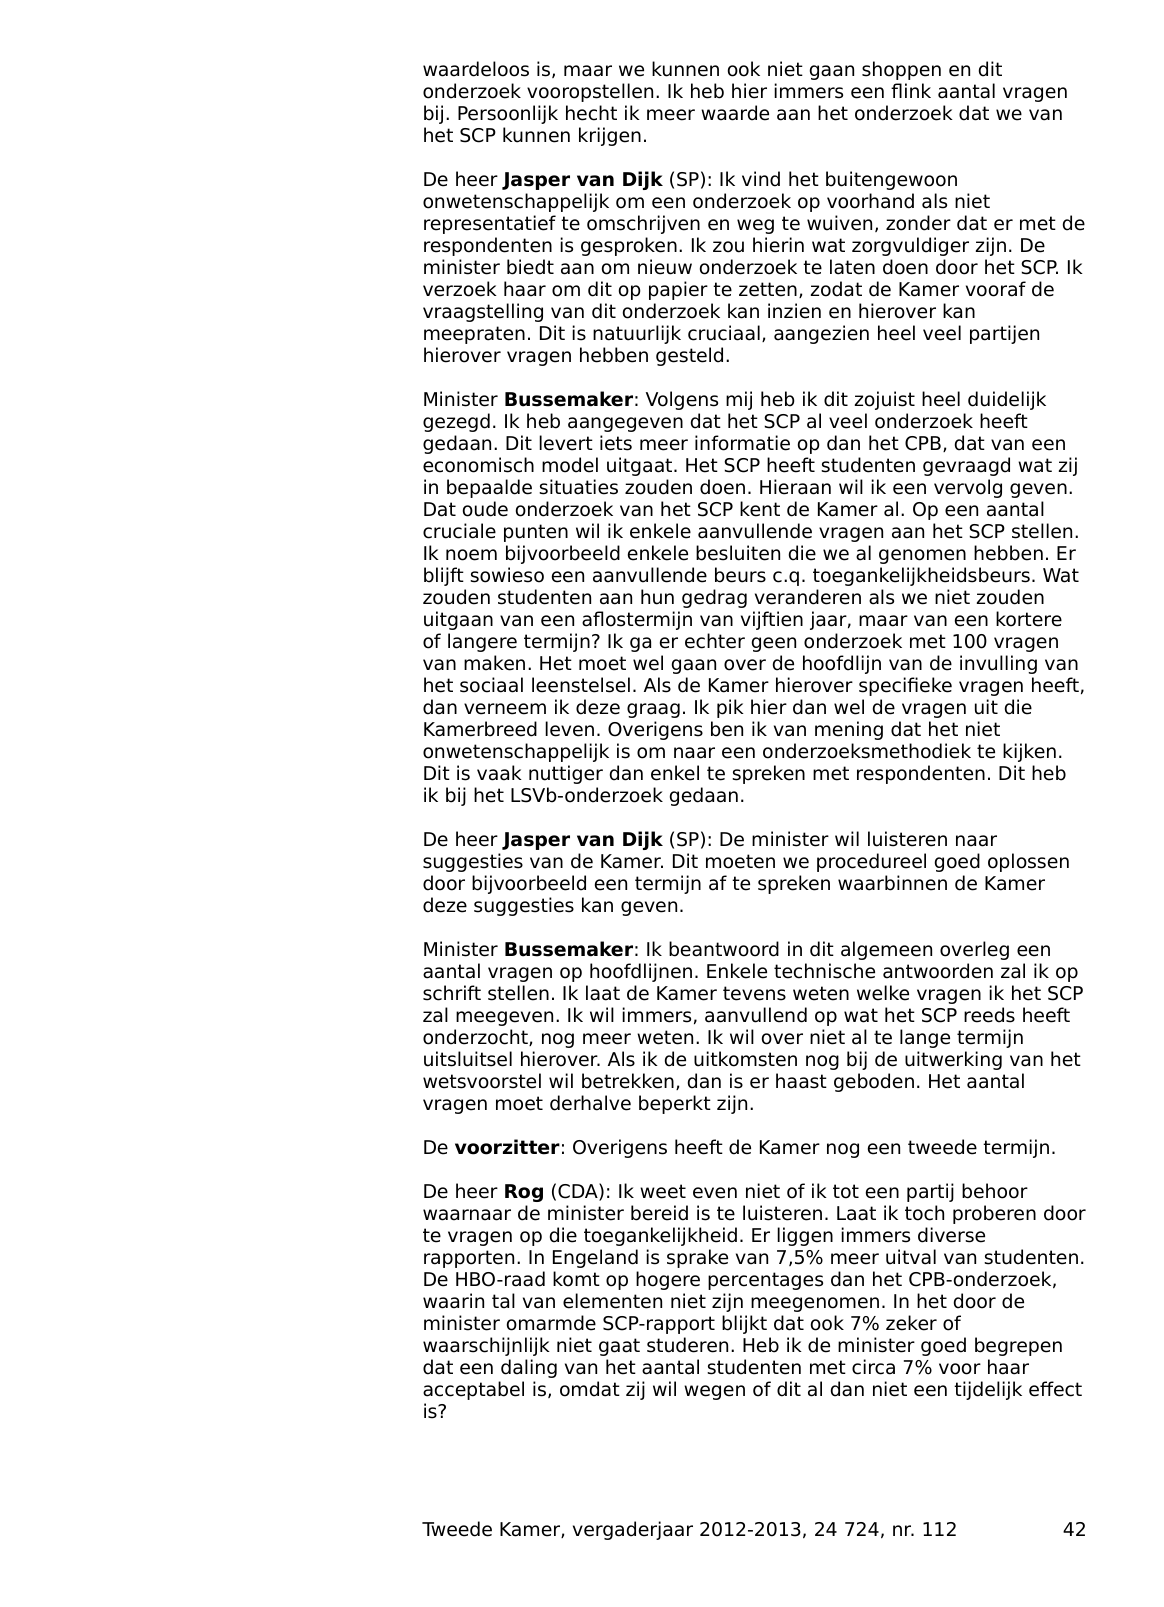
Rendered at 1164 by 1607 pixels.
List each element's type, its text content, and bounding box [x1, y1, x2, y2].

text De voorzitter: Overigens heeft de Kamer nog een tweede termijn. [422, 1137, 1087, 1159]
text De heer Rog (CDA): Ik weet even niet of ik tot een partij behoor waarnaar de minister bereid is te luisteren. Laat ik toch proberen door te vragen op die toegankelijkheid. Er liggen immers diverse rapporten. In Engeland is sprake van 7,5% meer uitval van studenten. De HBO-raad komt op hogere percentages dan het CPB-onderzoek, waarin tal van elementen niet zijn meegenomen. In het door de minister omarmde SCP-rapport blijkt dat ook 7% zeker of waarschijnlijk niet gaat studeren. Heb ik de minister goed begrepen dat een daling van het aantal studenten met circa 7% voor haar acceptabel is, omdat zij wil wegen of dit al dan niet een tijdelijk effect is? [422, 1181, 1087, 1423]
text waardeloos is, maar we kunnen ook niet gaan shoppen en dit onderzoek vooropstellen. Ik heb hier immers een flink aantal vragen bij. Persoonlijk hecht ik meer waarde aan het onderzoek dat we van het SCP kunnen krijgen. [422, 59, 1087, 147]
text De heer Jasper van Dijk (SP): Ik vind het buitengewoon onwetenschappelijk om een onderzoek op voorhand als niet representatief te omschrijven en weg te wuiven, zonder dat er met de respondenten is gesproken. Ik zou hierin wat zorgvuldiger zijn. De minister biedt aan om nieuw onderzoek te laten doen door het SCP. Ik verzoek haar om dit op papier te zetten, zodat de Kamer vooraf de vraagstelling van dit onderzoek kan inzien en hierover kan meepraten. Dit is natuurlijk cruciaal, aangezien heel veel partijen hierover vragen hebben gesteld. [422, 169, 1087, 367]
text Minister Bussemaker: Volgens mij heb ik dit zojuist heel duidelijk gezegd. Ik heb aangegeven dat het SCP al veel onderzoek heeft gedaan. Dit levert iets meer informatie op dan het CPB, dat van een economisch model uitgaat. Het SCP heeft studenten gevraagd wat zij in bepaalde situaties zouden doen. Hieraan wil ik een vervolg geven. Dat oude onderzoek van het SCP kent de Kamer al. Op een aantal cruciale punten wil ik enkele aanvullende vragen aan het SCP stellen. Ik noem bijvoorbeeld enkele besluiten die we al genomen hebben. Er blijft sowieso een aanvullende beurs c.q. toegankelijkheidsbeurs. Wat zouden studenten aan hun gedrag veranderen als we niet zouden uitgaan van een aflostermijn van vijftien jaar, maar van een kortere of langere termijn? Ik ga er echter geen onderzoek met 100 vragen van maken. Het moet wel gaan over de hoofdlijn van de invulling van het sociaal leenstelsel. Als de Kamer hierover specifieke vragen heeft, dan verneem ik deze graag. Ik pik hier dan wel de vragen uit die Kamerbreed leven. Overigens ben ik van mening dat het niet onwetenschappelijk is om naar een onderzoeksmethodiek te kijken. Dit is vaak nuttiger dan enkel te spreken met respondenten. Dit heb ik bij het LSVb-onderzoek gedaan. [422, 389, 1087, 807]
text De heer Jasper van Dijk (SP): De minister wil luisteren naar suggesties van de Kamer. Dit moeten we procedureel goed oplossen door bijvoorbeeld een termijn af te spreken waarbinnen de Kamer deze suggesties kan geven. [422, 829, 1087, 917]
text Minister Bussemaker: Ik beantwoord in dit algemeen overleg een aantal vragen op hoofdlijnen. Enkele technische antwoorden zal ik op schrift stellen. Ik laat de Kamer tevens weten welke vragen ik het SCP zal meegeven. Ik wil immers, aanvullend op wat het SCP reeds heeft onderzocht, nog meer weten. Ik wil over niet al te lange termijn uitsluitsel hierover. Als ik de uitkomsten nog bij de uitwerking van het wetsvoorstel wil betrekken, dan is er haast geboden. Het aantal vragen moet derhalve beperkt zijn. [422, 939, 1087, 1115]
